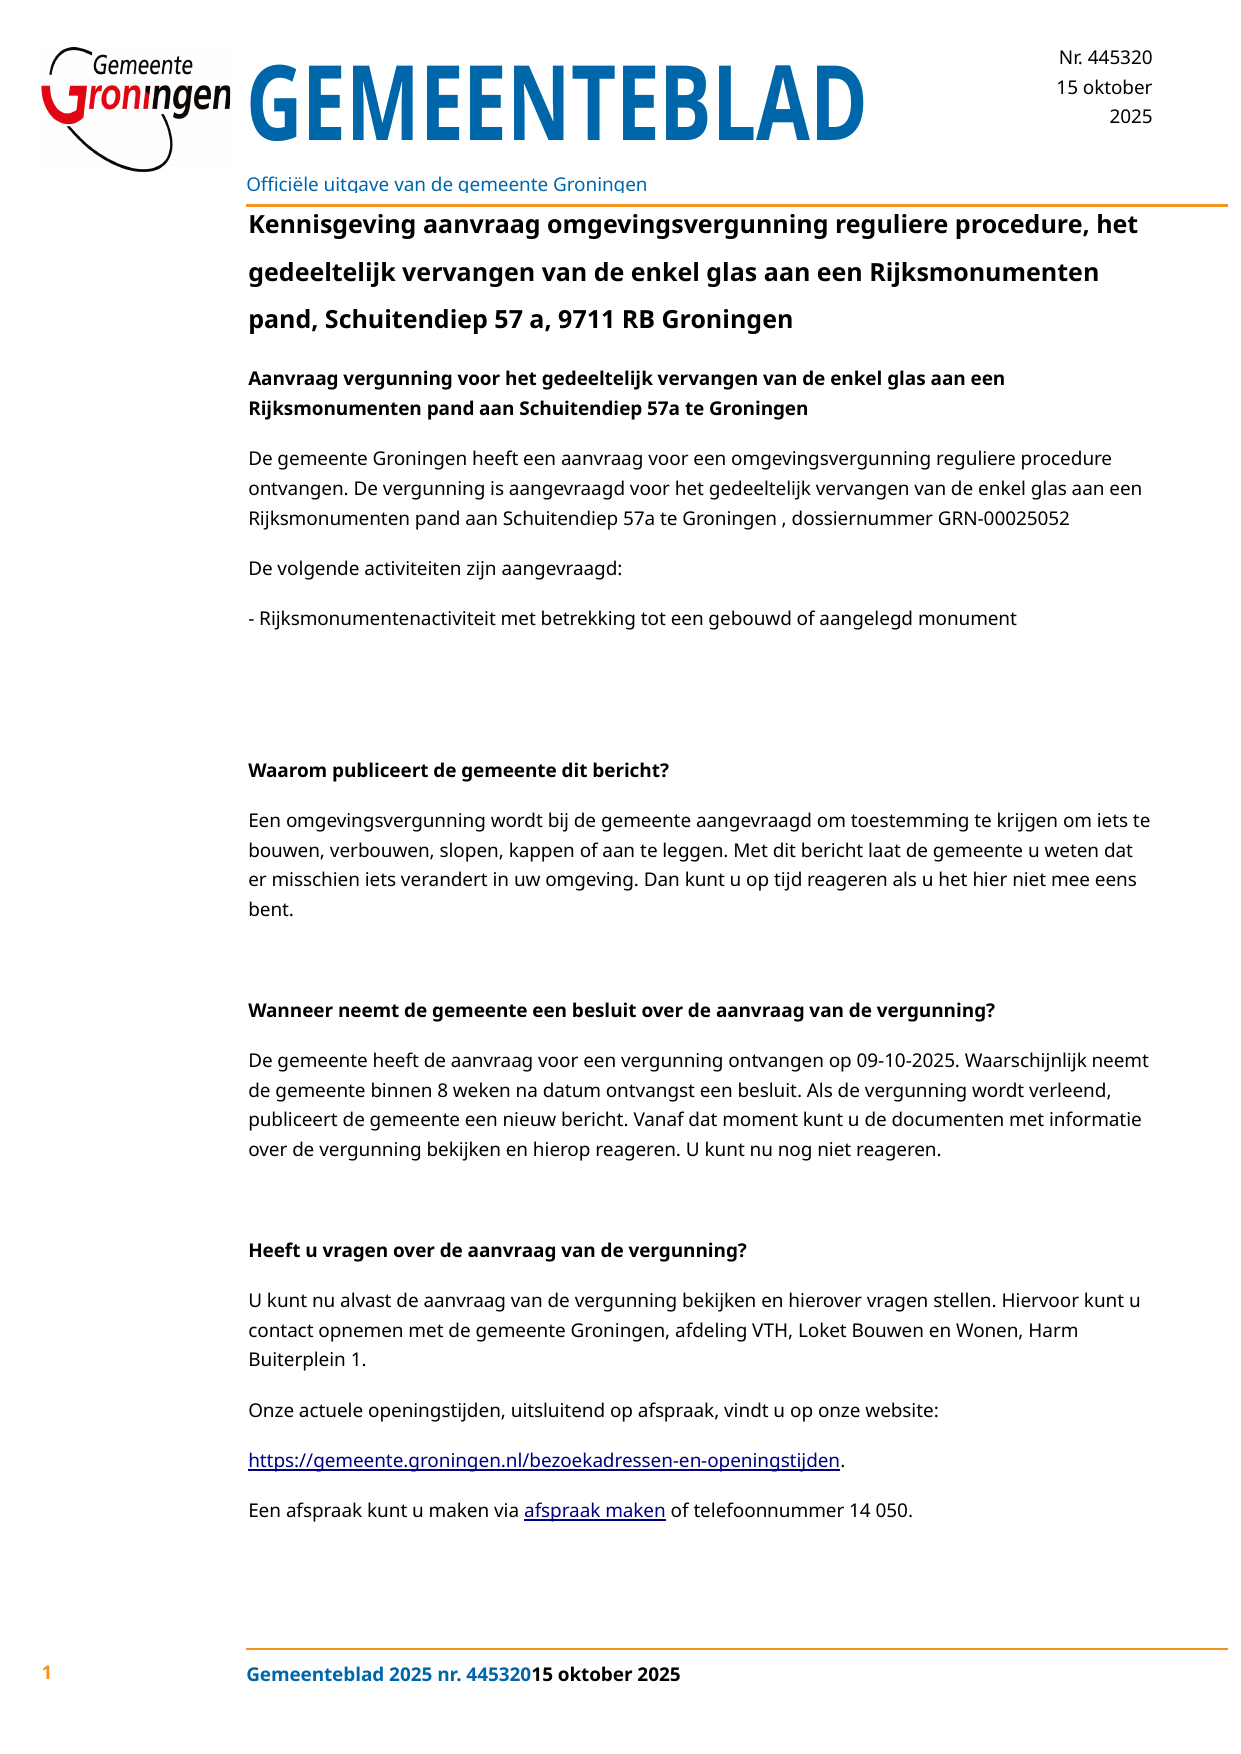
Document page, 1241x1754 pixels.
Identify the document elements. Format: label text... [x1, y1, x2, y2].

text Een omgevingsvergunning wordt bij de gemeente aangevraagd om toestemming te krijgen om iets te bouwen, verbouwen, slopen, kappen of aan te leggen. Met dit bericht laat de gemeente u weten dat er misschien iets verandert in uw omgeving. Dan kunt u op tijd reageren als u het hier niet mee eens bent. [248, 807, 1152, 922]
text Aanvraag vergunning voor het gedeeltelijk vervangen van de enkel glas aan een Rijksmonumenten pand aan Schuitendiep 57a te Groningen [248, 366, 1152, 421]
picture [41, 47, 231, 172]
text U kunt nu alvast de aanvraag van de vergunning bekijken en hierover vragen stellen. Hiervoor kunt u contact opnemen met de gemeente Groningen, afdeling VTH, Loket Bouwen en Wonen, Harm Buiterplein 1. [248, 1287, 1152, 1372]
text Waarom publiceert de gemeente dit bericht? [248, 757, 1152, 782]
text De gemeente Groningen heeft een aanvraag voor een omgevingsvergunning reguliere procedure ontvangen. De vergunning is aangevraagd voor het gedeeltelijk vervangen van de enkel glas aan een Rijksmonumenten pand aan Schuitendiep 57a te Groningen , dossiernummer GRN-00025052 [248, 446, 1152, 530]
text Wanneer neemt de gemeente een besluit over de aanvraag van de vergunning? [248, 997, 1152, 1022]
text De volgende activiteiten zijn aangevraagd: [248, 555, 1152, 581]
text Kennisgeving aanvraag omgevingsvergunning reguliere procedure, het gedeeltelijk vervangen van de enkel glas aan een Rijksmonumenten pand, Schuitendiep 57 a, 9711 RB Groningen [248, 207, 1152, 336]
text Heeft u vragen over de aanvraag van de vergunning? [248, 1237, 1152, 1262]
text Een afspraak kunt u maken via afspraak maken of telefoonnummer 14 050. [248, 1498, 1152, 1523]
text https://gemeente.groningen.nl/bezoekadressen-en-openingstijden. [248, 1447, 1152, 1473]
text De gemeente heeft de aanvraag voor een vergunning ontvangen op 09-10-2025. Waarschijnlijk neemt de gemeente binnen 8 weken na datum ontvangst een besluit. Als de vergunning wordt verleend, publiceert de gemeente een nieuw bericht. Vanaf dat moment kunt u de documenten met informatie over de vergunning bekijken en hierop reageren. U kunt nu nog niet reageren. [248, 1047, 1152, 1162]
text - Rijksmonumentenactiviteit met betrekking tot een gebouwd of aangelegd monument [248, 606, 1152, 631]
text Onze actuele openingstijden, uitsluitend op afspraak, vindt u op onze website: [248, 1397, 1152, 1422]
